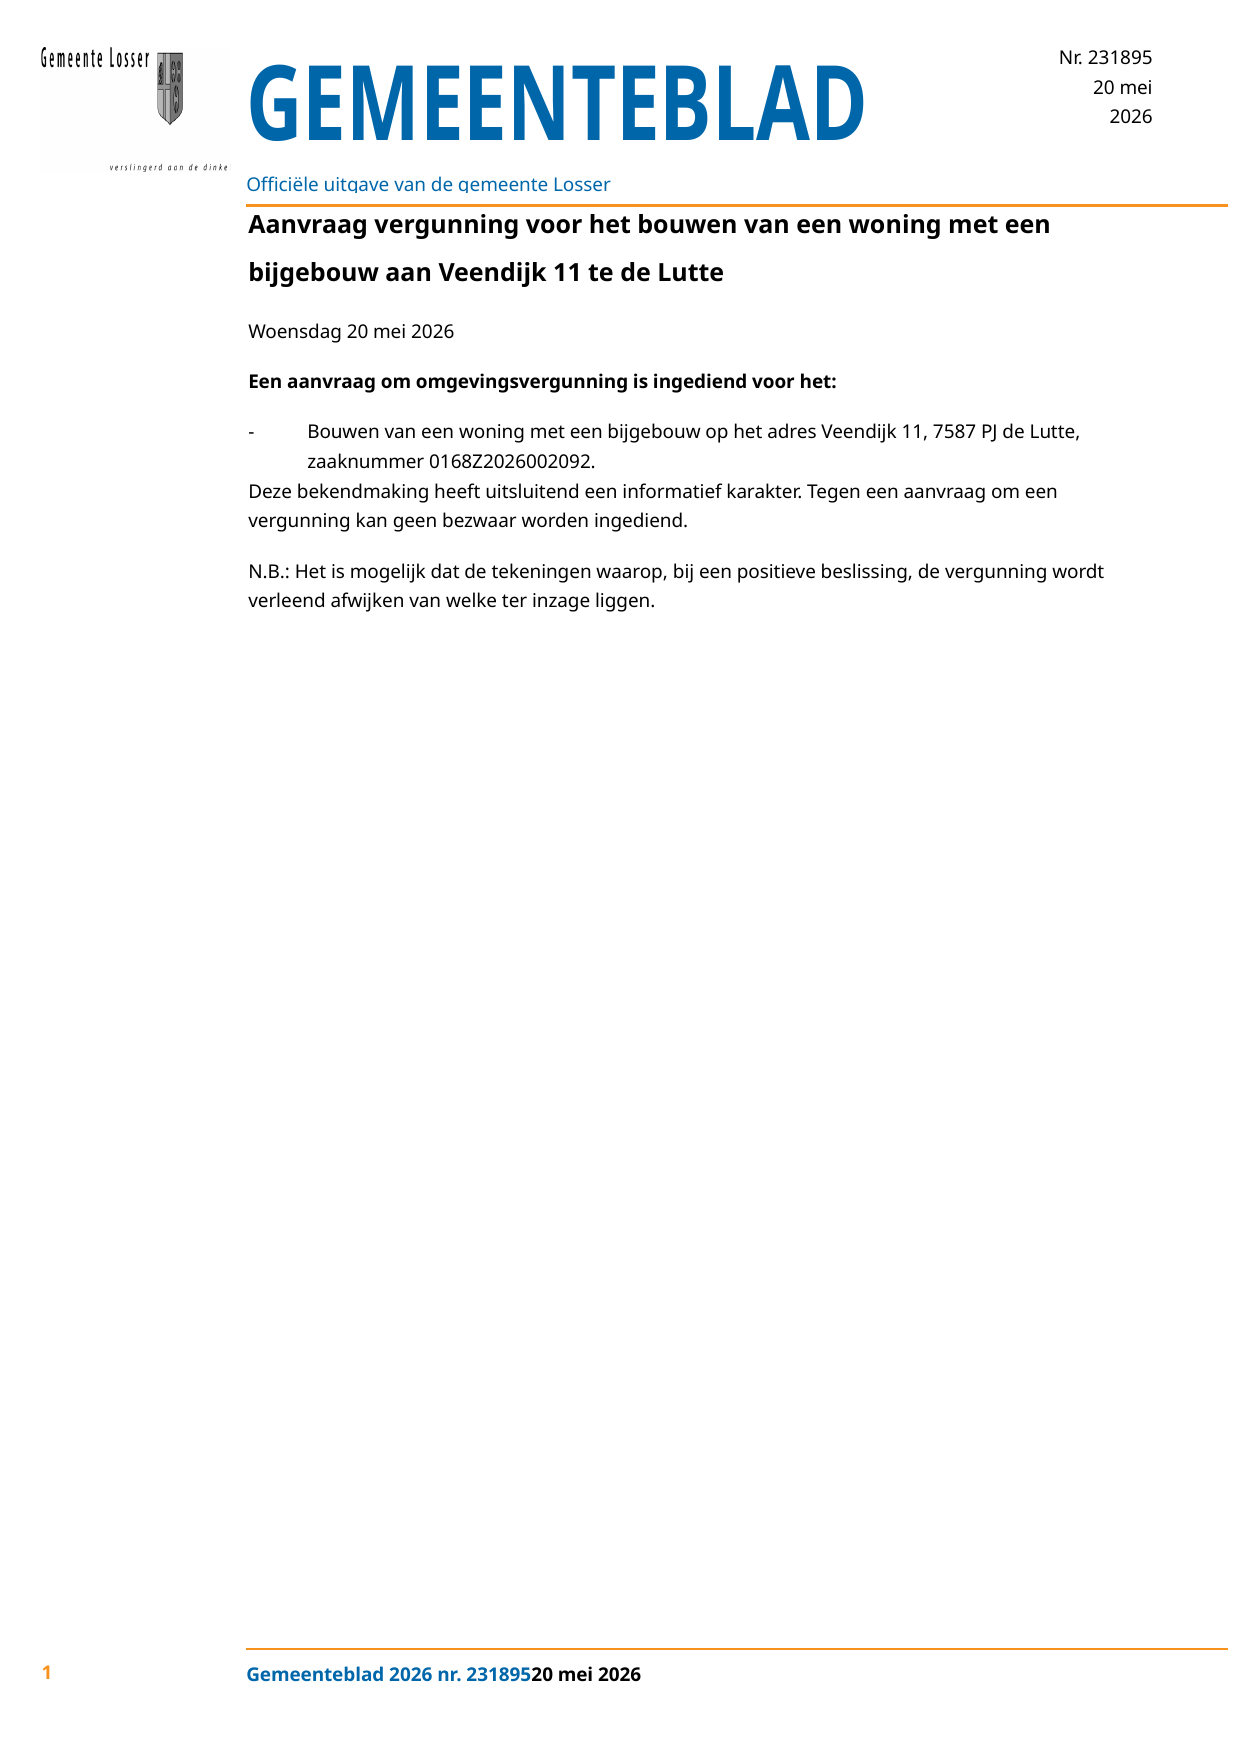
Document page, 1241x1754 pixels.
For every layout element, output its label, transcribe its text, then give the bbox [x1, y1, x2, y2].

text Een aanvraag om omgevingsvergunning is ingediend voor het: [248, 368, 1152, 394]
text N.B.: Het is mogelijk dat de tekeningen waarop, bij een positieve beslissing, de vergunning wordt verleend afwijken van welke ter inzage liggen. [248, 558, 1152, 613]
text Aanvraag vergunning voor het bouwen van een woning met een bijgebouw aan Veendijk 11 te de Lutte [248, 207, 1152, 288]
text Deze bekendmaking heeft uitsluitend een informatief karakter. Tegen een aanvraag om een vergunning kan geen bezwaar worden ingediend. [248, 478, 1152, 533]
picture [41, 47, 231, 172]
list Bouwen van een woning met een bijgebouw op het adres Veendijk 11, 7587 PJ de Lutte, zaaknummer 0168Z2026002092. [248, 419, 1152, 474]
text Woensdag 20 mei 2026 [248, 318, 1152, 344]
